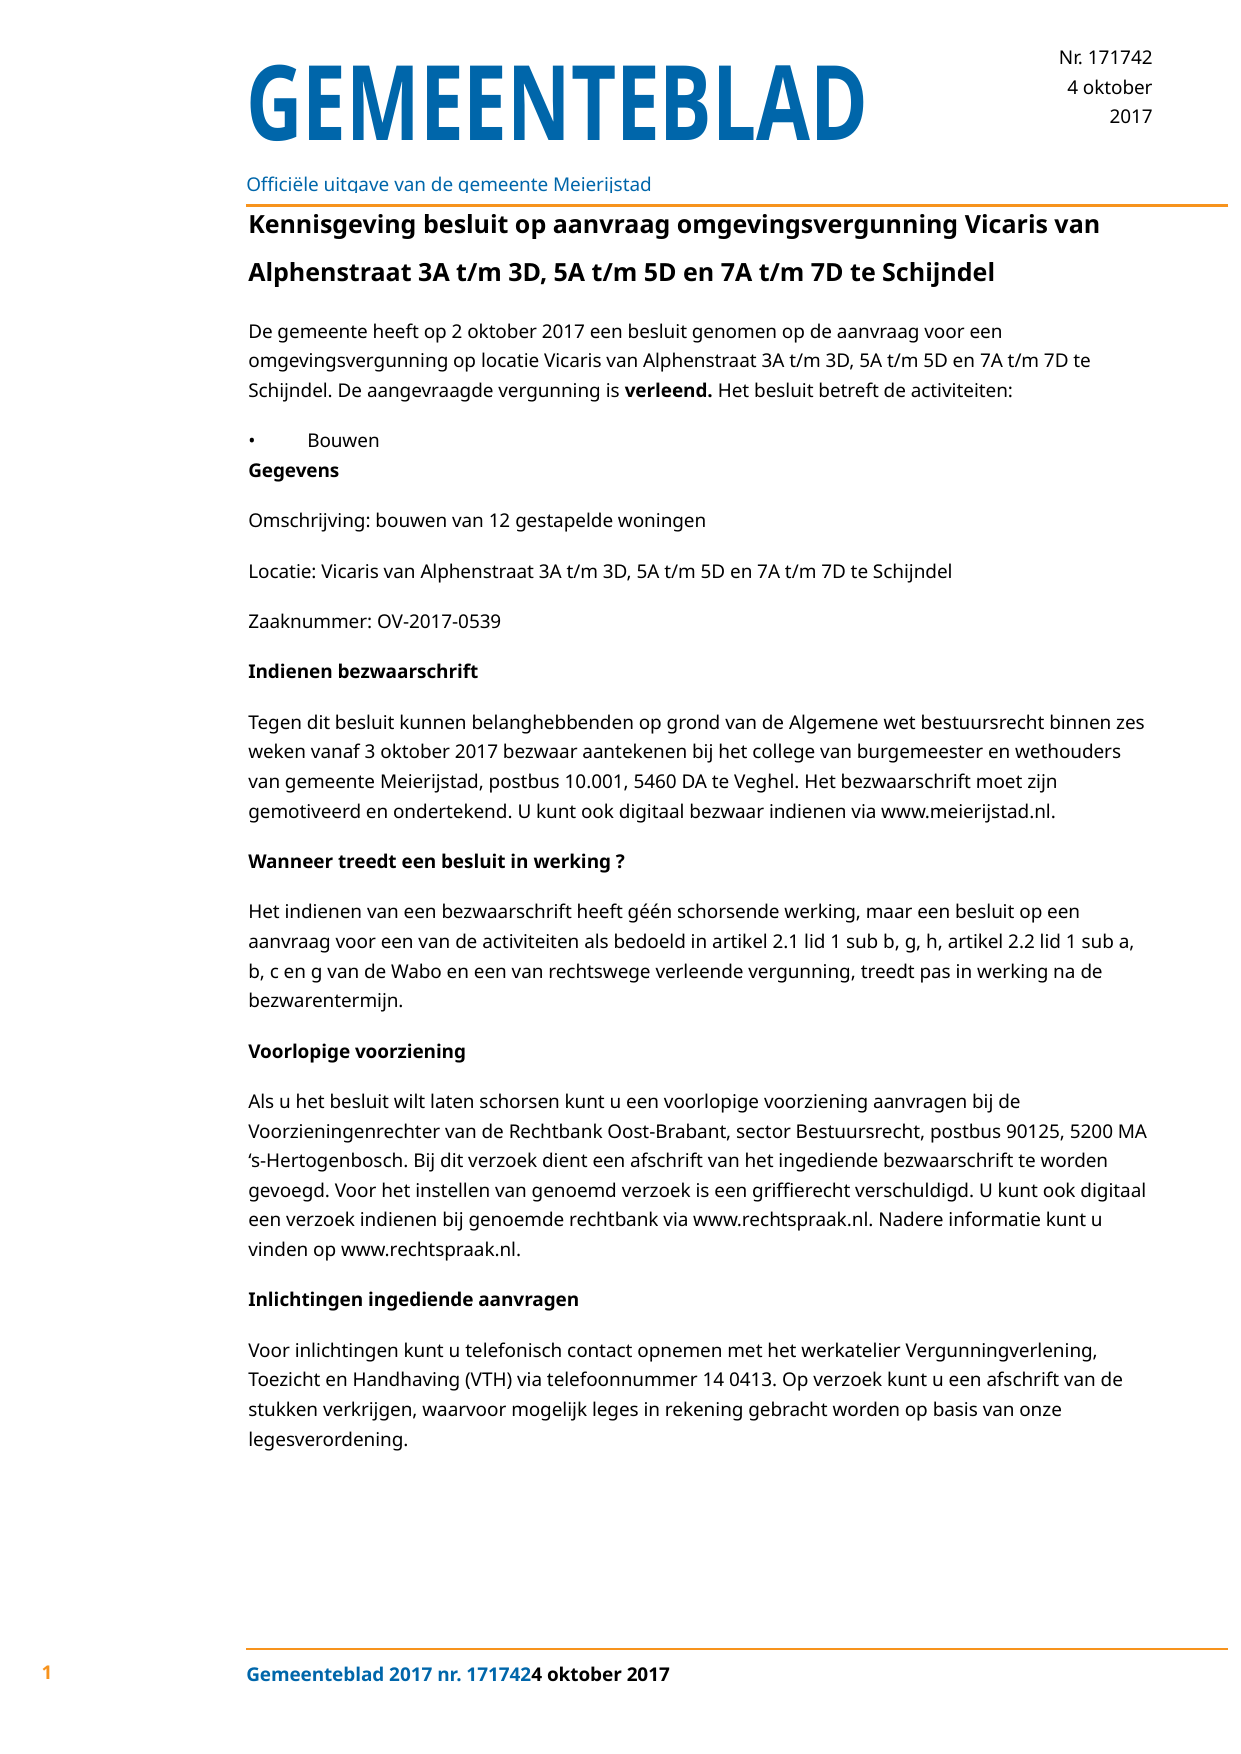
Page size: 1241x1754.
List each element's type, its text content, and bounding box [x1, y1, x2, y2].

text Inlichtingen ingediende aanvragen [248, 1287, 1152, 1312]
text Gegevens [248, 457, 1152, 483]
picture [41, 47, 231, 172]
text Omschrijving: bouwen van 12 gestapelde woningen [248, 507, 1152, 533]
list Bouwen [248, 427, 1152, 453]
text Indienen bezwaarschrift [248, 659, 1152, 684]
text De gemeente heeft op 2 oktober 2017 een besluit genomen op de aanvraag voor een omgevingsvergunning op locatie Vicaris van Alphenstraat 3A t/m 3D, 5A t/m 5D en 7A t/m 7D te Schijndel. De aangevraagde vergunning is verleend. Het besluit betreft de activiteiten: [248, 318, 1152, 403]
text Als u het besluit wilt laten schorsen kunt u een voorlopige voorziening aanvragen bij de Voorzieningenrechter van de Rechtbank Oost-Brabant, sector Bestuursrecht, postbus 90125, 5200 MA ‘s-Hertogenbosch. Bij dit verzoek dient een afschrift van het ingediende bezwaarschrift te worden gevoegd. Voor het instellen van genoemd verzoek is een griffierecht verschuldigd. U kunt ook digitaal een verzoek indienen bij genoemde rechtbank via www.rechtspraak.nl. Nadere informatie kunt u vinden op www.rechtspraak.nl. [248, 1088, 1152, 1262]
text Locatie: Vicaris van Alphenstraat 3A t/m 3D, 5A t/m 5D en 7A t/m 7D te Schijndel [248, 558, 1152, 584]
text Tegen dit besluit kunnen belanghebbenden op grond van de Algemene wet bestuursrecht binnen zes weken vanaf 3 oktober 2017 bezwaar aantekenen bij het college van burgemeester en wethouders van gemeente Meierijstad, postbus 10.001, 5460 DA te Veghel. Het bezwaarschrift moet zijn gemotiveerd en ondertekend. U kunt ook digitaal bezwaar indienen via www.meierijstad.nl. [248, 709, 1152, 824]
text Het indienen van een bezwaarschrift heeft géén schorsende werking, maar een besluit op een aanvraag voor een van de activiteiten als bedoeld in artikel 2.1 lid 1 sub b, g, h, artikel 2.2 lid 1 sub a, b, c en g van de Wabo en een van rechtswege verleende vergunning, treedt pas in werking na de bezwarentermijn. [248, 899, 1152, 1013]
text Voor inlichtingen kunt u telefonisch contact opnemen met het werkatelier Vergunningverlening, Toezicht en Handhaving (VTH) via telefoonnummer 14 0413. Op verzoek kunt u een afschrift van de stukken verkrijgen, waarvoor mogelijk leges in rekening gebracht worden op basis van onze legesverordening. [248, 1337, 1152, 1452]
text Wanneer treedt een besluit in werking ? [248, 848, 1152, 874]
text Zaaknummer: OV-2017-0539 [248, 608, 1152, 634]
text Voorlopige voorziening [248, 1038, 1152, 1064]
text Kennisgeving besluit op aanvraag omgevingsvergunning Vicaris van Alphenstraat 3A t/m 3D, 5A t/m 5D en 7A t/m 7D te Schijndel [248, 207, 1152, 288]
